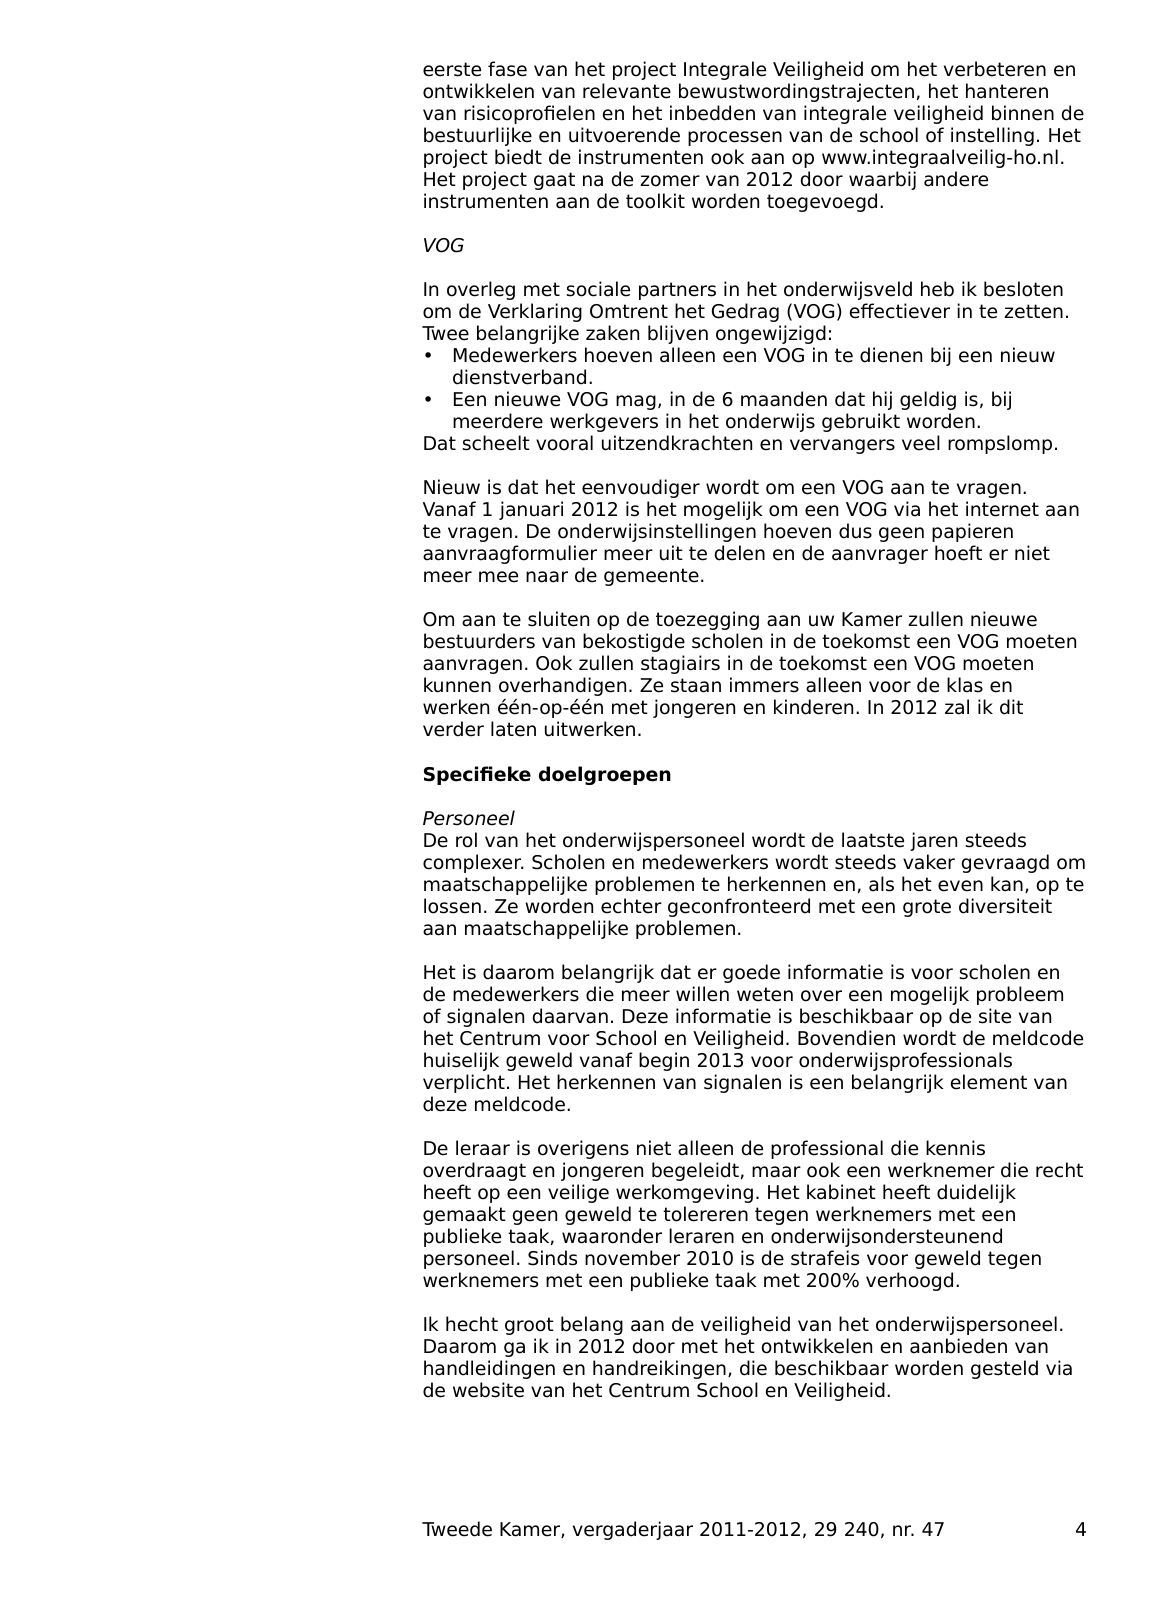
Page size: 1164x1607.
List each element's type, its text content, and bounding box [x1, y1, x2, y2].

text Dat scheelt vooral uitzendkrachten en vervangers veel rompslomp. [422, 433, 1087, 455]
subtitle VOG [422, 235, 1087, 257]
text In overleg met sociale partners in het onderwijsveld heb ik besloten om de Verklaring Omtrent het Gedrag (VOG) effectiever in te zetten. Twee belangrijke zaken blijven ongewijzigd: [422, 279, 1087, 345]
text Om aan te sluiten op de toezegging aan uw Kamer zullen nieuwe bestuurders van bekostigde scholen in de toekomst een VOG moeten aanvragen. Ook zullen stagiairs in de toekomst een VOG moeten kunnen overhandigen. Ze staan immers alleen voor de klas en werken één-op-één met jongeren en kinderen. In 2012 zal ik dit verder laten uitwerken. [422, 609, 1087, 741]
subtitle Specifieke doelgroepen [422, 763, 1087, 785]
text • Medewerkers hoeven alleen een VOG in te dienen bij een nieuw dienstverband. [422, 345, 1087, 389]
text • Een nieuwe VOG mag, in de 6 maanden dat hij geldig is, bij meerdere werkgevers in het onderwijs gebruikt worden. [422, 389, 1087, 433]
text Het is daarom belangrijk dat er goede informatie is voor scholen en de medewerkers die meer willen weten over een mogelijk probleem of signalen daarvan. Deze informatie is beschikbaar op de site van het Centrum voor School en Veiligheid. Bovendien wordt de meldcode huiselijk geweld vanaf begin 2013 voor onderwijsprofessionals verplicht. Het herkennen van signalen is een belangrijk element van deze meldcode. [422, 962, 1087, 1116]
text Nieuw is dat het eenvoudiger wordt om een VOG aan te vragen. Vanaf 1 januari 2012 is het mogelijk om een VOG via het internet aan te vragen. De onderwijsinstellingen hoeven dus geen papieren aanvraagformulier meer uit te delen en de aanvrager hoeft er niet meer mee naar de gemeente. [422, 477, 1087, 587]
text eerste fase van het project Integrale Veiligheid om het verbeteren en ontwikkelen van relevante bewustwordingstrajecten, het hanteren van risicoprofielen en het inbedden van integrale veiligheid binnen de bestuurlijke en uitvoerende processen van de school of instelling. Het project biedt de instrumenten ook aan op www.integraalveilig-ho.nl. Het project gaat na de zomer van 2012 door waarbij andere instrumenten aan de toolkit worden toegevoegd. [422, 59, 1087, 213]
text Ik hecht groot belang aan de veiligheid van het onderwijspersoneel. Daarom ga ik in 2012 door met het ontwikkelen en aanbieden van handleidingen en handreikingen, die beschikbaar worden gesteld via de website van het Centrum School en Veiligheid. [422, 1314, 1087, 1402]
text De leraar is overigens niet alleen de professional die kennis overdraagt en jongeren begeleidt, maar ook een werknemer die recht heeft op een veilige werkomgeving. Het kabinet heeft duidelijk gemaakt geen geweld te tolereren tegen werknemers met een publieke taak, waaronder leraren en onderwijsondersteunend personeel. Sinds november 2010 is de strafeis voor geweld tegen werknemers met een publieke taak met 200% verhoogd. [422, 1138, 1087, 1292]
subtitle Personeel [422, 808, 1087, 829]
text De rol van het onderwijspersoneel wordt de laatste jaren steeds complexer. Scholen en medewerkers wordt steeds vaker gevraagd om maatschappelijke problemen te herkennen en, als het even kan, op te lossen. Ze worden echter geconfronteerd met een grote diversiteit aan maatschappelijke problemen. [422, 829, 1087, 939]
